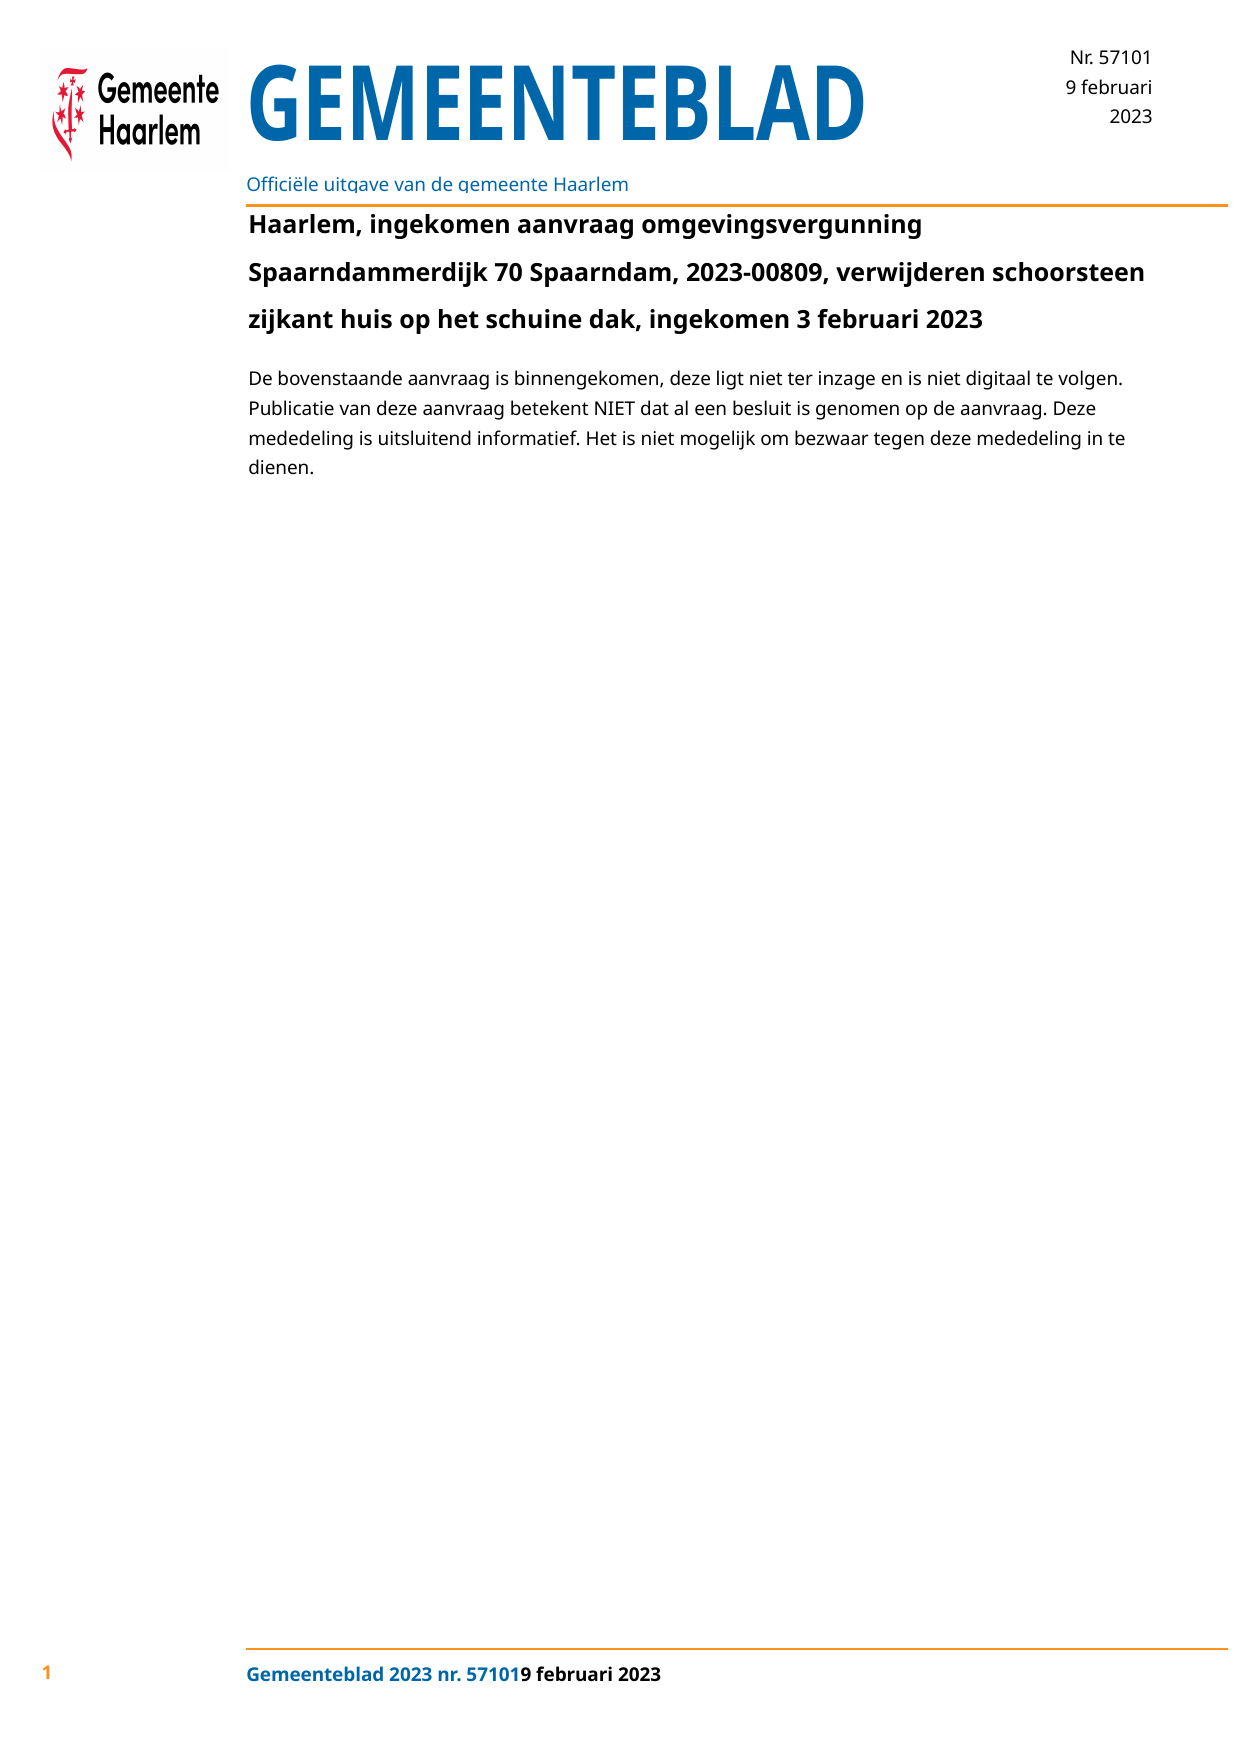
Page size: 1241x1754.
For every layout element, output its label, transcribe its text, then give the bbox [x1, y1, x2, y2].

text De bovenstaande aanvraag is binnengekomen, deze ligt niet ter inzage en is niet digitaal te volgen. Publicatie van deze aanvraag betekent NIET dat al een besluit is genomen op de aanvraag. Deze mededeling is uitsluitend informatief. Het is niet mogelijk om bezwaar tegen deze mededeling in te dienen. [248, 366, 1152, 480]
picture [41, 47, 231, 172]
text Haarlem, ingekomen aanvraag omgevingsvergunning Spaarndammerdijk 70 Spaarndam, 2023-00809, verwijderen schoorsteen zijkant huis op het schuine dak, ingekomen 3 februari 2023 [248, 207, 1152, 336]
